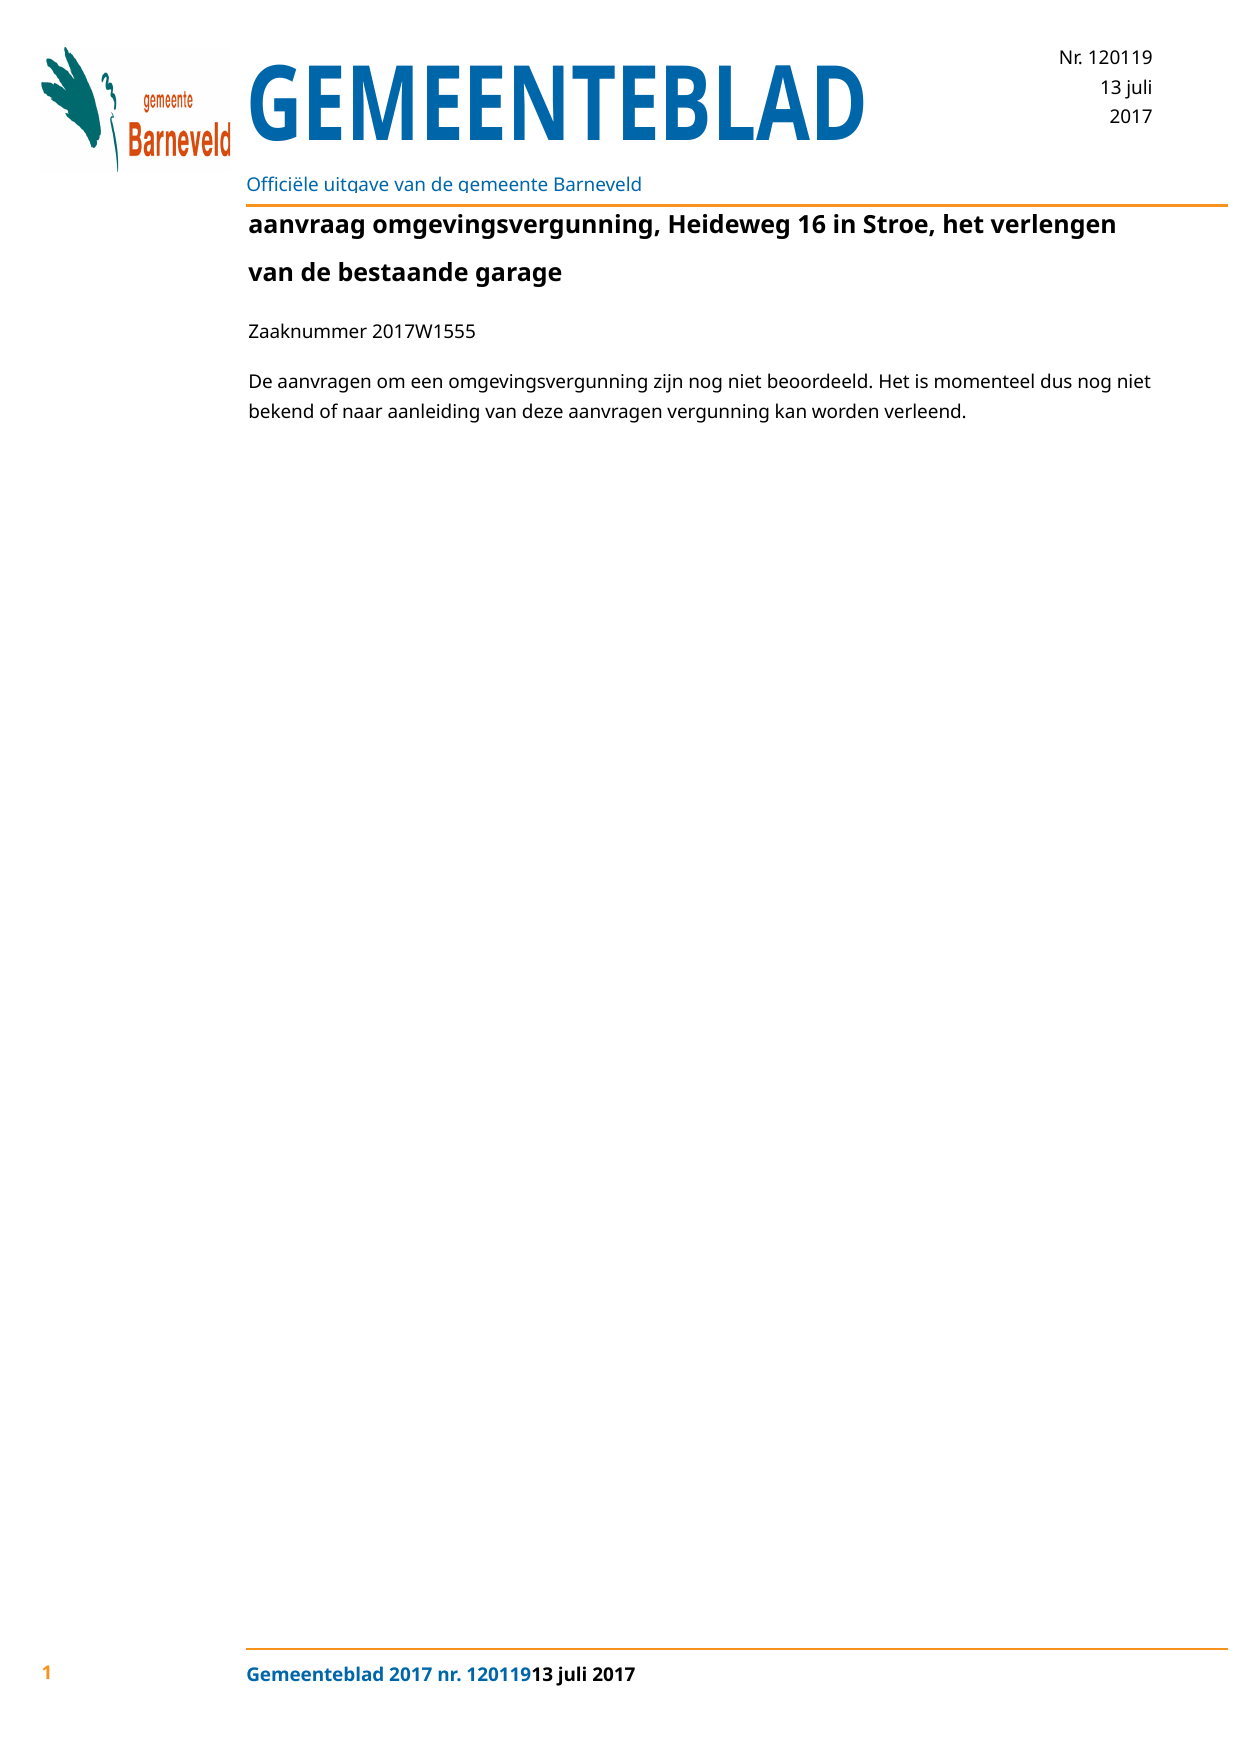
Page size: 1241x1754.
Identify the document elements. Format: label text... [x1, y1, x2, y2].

text De aanvragen om een omgevingsvergunning zijn nog niet beoordeeld. Het is momenteel dus nog niet bekend of naar aanleiding van deze aanvragen vergunning kan worden verleend. [248, 368, 1152, 424]
text Zaaknummer 2017W1555 [248, 318, 1152, 344]
picture [41, 47, 231, 172]
text aanvraag omgevingsvergunning, Heideweg 16 in Stroe, het verlengen van de bestaande garage [248, 207, 1152, 288]
